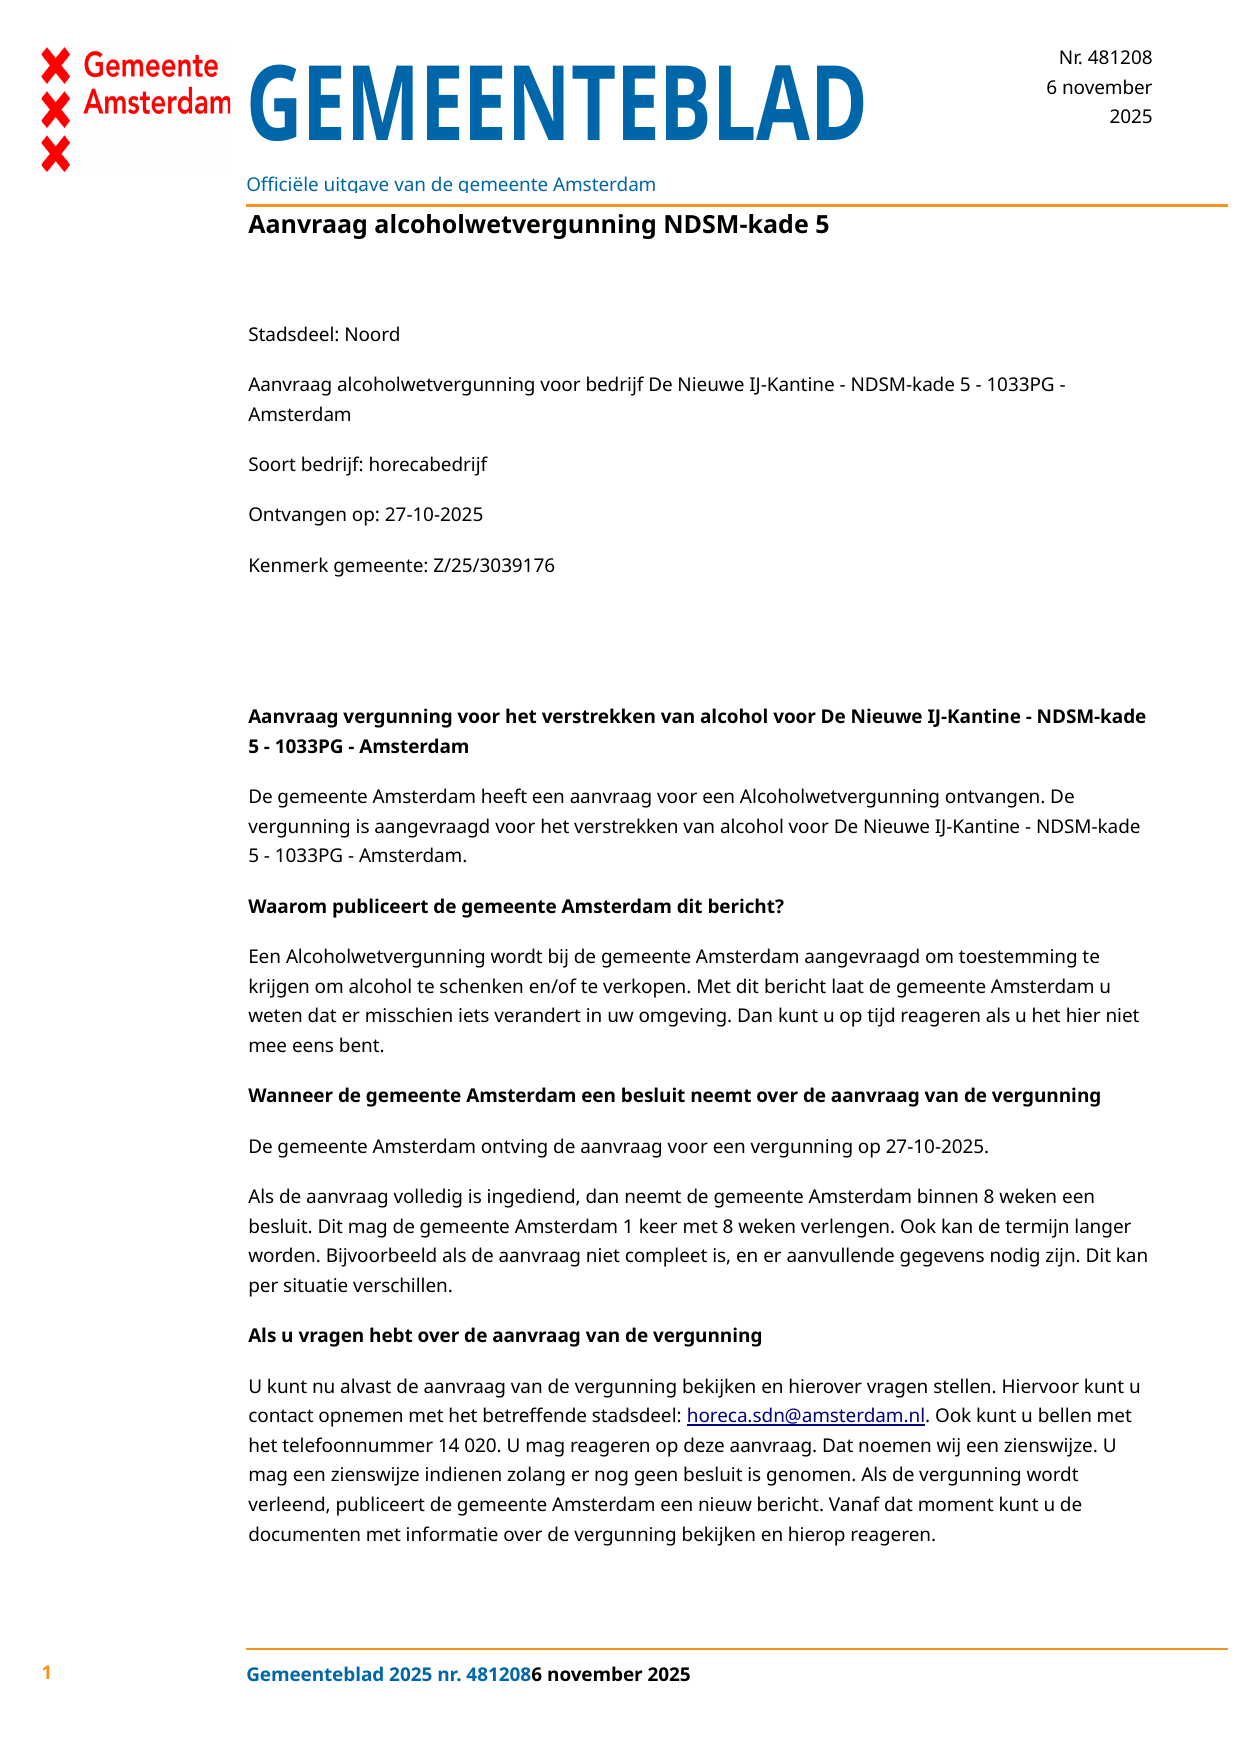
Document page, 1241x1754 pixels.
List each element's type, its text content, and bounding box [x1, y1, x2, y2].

text Kenmerk gemeente: Z/25/3039176 [248, 552, 1152, 578]
text De gemeente Amsterdam heeft een aanvraag voor een Alcoholwetvergunning ontvangen. De vergunning is aangevraagd voor het verstrekken van alcohol voor De Nieuwe IJ-Kantine - NDSM-kade 5 - 1033PG - Amsterdam. [248, 783, 1152, 868]
text Stadsdeel: Noord [248, 321, 1152, 346]
text De gemeente Amsterdam ontving de aanvraag voor een vergunning op 27-10-2025. [248, 1133, 1152, 1158]
text Ontvangen op: 27-10-2025 [248, 502, 1152, 527]
picture [41, 47, 231, 172]
text Aanvraag alcoholwetvergunning NDSM-kade 5 [248, 207, 1152, 241]
text U kunt nu alvast de aanvraag van de vergunning bekijken en hierover vragen stellen. Hiervoor kunt u contact opnemen met het betreffende stadsdeel: horeca.sdn@amsterdam.nl. Ook kunt u bellen met het telefoonnummer 14 020. U mag reageren op deze aanvraag. Dat noemen wij een zienswijze. U mag een zienswijze indienen zolang er nog geen besluit is genomen. Als de vergunning wordt verleend, publiceert de gemeente Amsterdam een nieuw bericht. Vanaf dat moment kunt u de documenten met informatie over de vergunning bekijken en hierop reageren. [248, 1373, 1152, 1546]
text Wanneer de gemeente Amsterdam een besluit neemt over de aanvraag van de vergunning [248, 1082, 1152, 1108]
text Als de aanvraag volledig is ingediend, dan neemt de gemeente Amsterdam binnen 8 weken een besluit. Dit mag de gemeente Amsterdam 1 keer met 8 weken verlengen. Ook kan de termijn langer worden. Bijvoorbeeld als de aanvraag niet compleet is, en er aanvullende gegevens nodig zijn. Dit kan per situatie verschillen. [248, 1183, 1152, 1298]
text Waarom publiceert de gemeente Amsterdam dit bericht? [248, 893, 1152, 918]
text Soort bedrijf: horecabedrijf [248, 451, 1152, 477]
text Aanvraag vergunning voor het verstrekken van alcohol voor De Nieuwe IJ-Kantine - NDSM-kade 5 - 1033PG - Amsterdam [248, 703, 1152, 758]
text Als u vragen hebt over de aanvraag van de vergunning [248, 1322, 1152, 1348]
text Aanvraag alcoholwetvergunning voor bedrijf De Nieuwe IJ-Kantine - NDSM-kade 5 - 1033PG - Amsterdam [248, 371, 1152, 426]
text Een Alcoholwetvergunning wordt bij de gemeente Amsterdam aangevraagd om toestemming te krijgen om alcohol te schenken en/of te verkopen. Met dit bericht laat de gemeente Amsterdam u weten dat er misschien iets verandert in uw omgeving. Dan kunt u op tijd reageren als u het hier niet mee eens bent. [248, 943, 1152, 1058]
